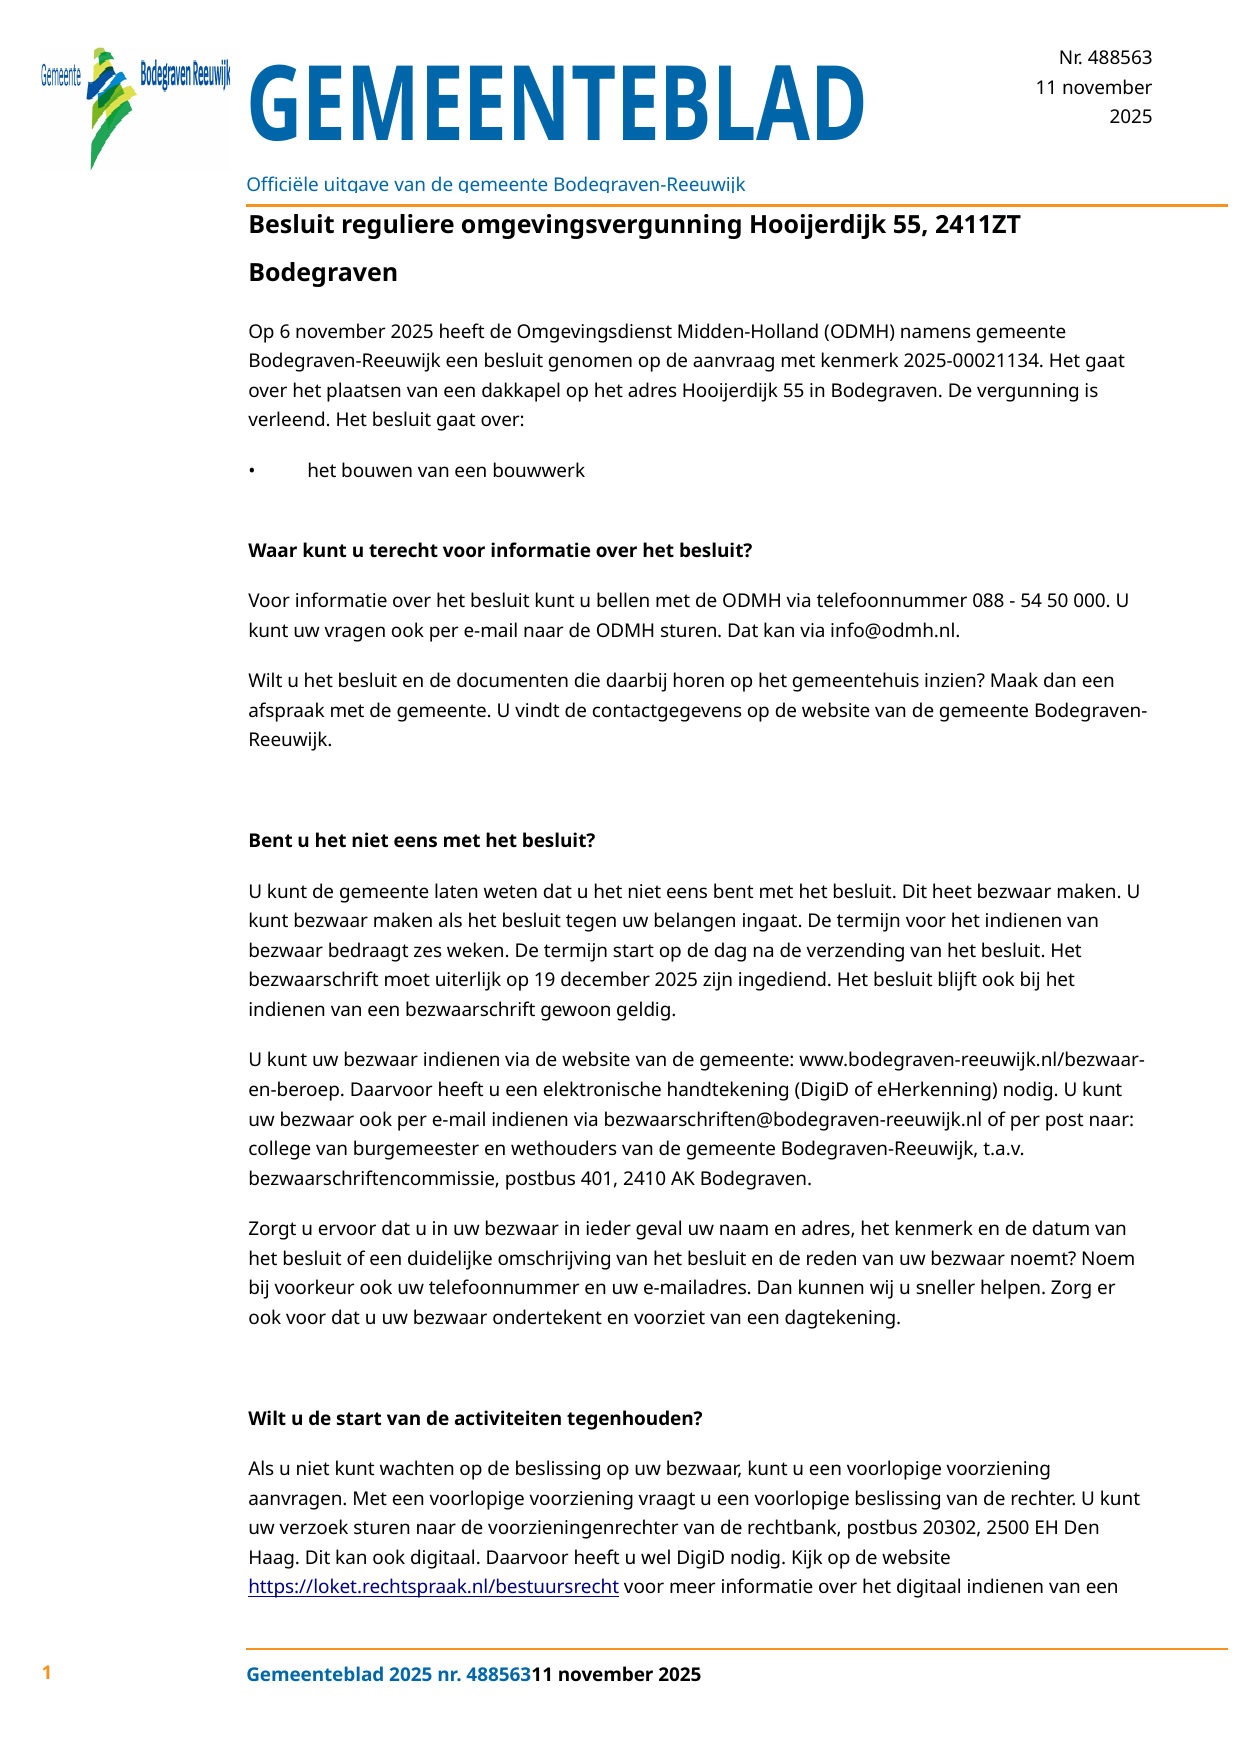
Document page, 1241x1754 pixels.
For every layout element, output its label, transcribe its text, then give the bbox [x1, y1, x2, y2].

text Als u niet kunt wachten op de beslissing op uw bezwaar, kunt u een voorlopige voorziening aanvragen. Met een voorlopige voorziening vraagt u een voorlopige beslissing van de rechter. U kunt uw verzoek sturen naar de voorzieningenrechter van de rechtbank, postbus 20302, 2500 EH Den Haag. Dit kan ook digitaal. Daarvoor heeft u wel DigiD nodig. Kijk op de website https://loket.rechtspraak.nl/bestuursrecht voor meer informatie over het digitaal indienen van een [248, 1455, 1152, 1599]
text Zorgt u ervoor dat u in uw bezwaar in ieder geval uw naam en adres, het kenmerk en de datum van het besluit of een duidelijke omschrijving van het besluit en de reden van uw bezwaar noemt? Noem bij voorkeur ook uw telefoonnummer en uw e-mailadres. Dan kunnen wij u sneller helpen. Zorg er ook voor dat u uw bezwaar ondertekent en voorziet van een dagtekening. [248, 1215, 1152, 1330]
text Voor informatie over het besluit kunt u bellen met de ODMH via telefoonnummer 088 - 54 50 000. U kunt uw vragen ook per e-mail naar de ODMH sturen. Dat kan via info@odmh.nl. [248, 587, 1152, 643]
text Besluit reguliere omgevingsvergunning Hooijerdijk 55, 2411ZT Bodegraven [248, 207, 1152, 288]
text Op 6 november 2025 heeft de Omgevingsdienst Midden-Holland (ODMH) namens gemeente Bodegraven-Reeuwijk een besluit genomen op de aanvraag met kenmerk 2025-00021134. Het gaat over het plaatsen van een dakkapel op het adres Hooijerdijk 55 in Bodegraven. De vergunning is verleend. Het besluit gaat over: [248, 318, 1152, 432]
text U kunt uw bezwaar indienen via de website van de gemeente: www.bodegraven-reeuwijk.nl/bezwaar-en-beroep. Daarvoor heeft u een elektronische handtekening (DigiD of eHerkenning) nodig. U kunt uw bezwaar ook per e-mail indienen via bezwaarschriften@bodegraven-reeuwijk.nl of per post naar: college van burgemeester en wethouders van de gemeente Bodegraven-Reeuwijk, t.a.v. bezwaarschriftencommissie, postbus 401, 2410 AK Bodegraven. [248, 1047, 1152, 1191]
text Waar kunt u terecht voor informatie over het besluit? [248, 537, 1152, 563]
text Bent u het niet eens met het besluit? [248, 827, 1152, 853]
text U kunt de gemeente laten weten dat u het niet eens bent met het besluit. Dit heet bezwaar maken. U kunt bezwaar maken als het besluit tegen uw belangen ingaat. De termijn voor het indienen van bezwaar bedraagt zes weken. De termijn start op de dag na de verzending van het besluit. Het bezwaarschrift moet uiterlijk op 19 december 2025 zijn ingediend. Het besluit blijft ook bij het indienen van een bezwaarschrift gewoon geldig. [248, 878, 1152, 1022]
text Wilt u het besluit en de documenten die daarbij horen op het gemeentehuis inzien? Maak dan een afspraak met de gemeente. U vindt de contactgegevens op de website van de gemeente Bodegraven-Reeuwijk. [248, 667, 1152, 752]
list het bouwen van een bouwwerk [248, 457, 1152, 483]
text Wilt u de start van de activiteiten tegenhouden? [248, 1405, 1152, 1431]
picture [41, 47, 231, 172]
